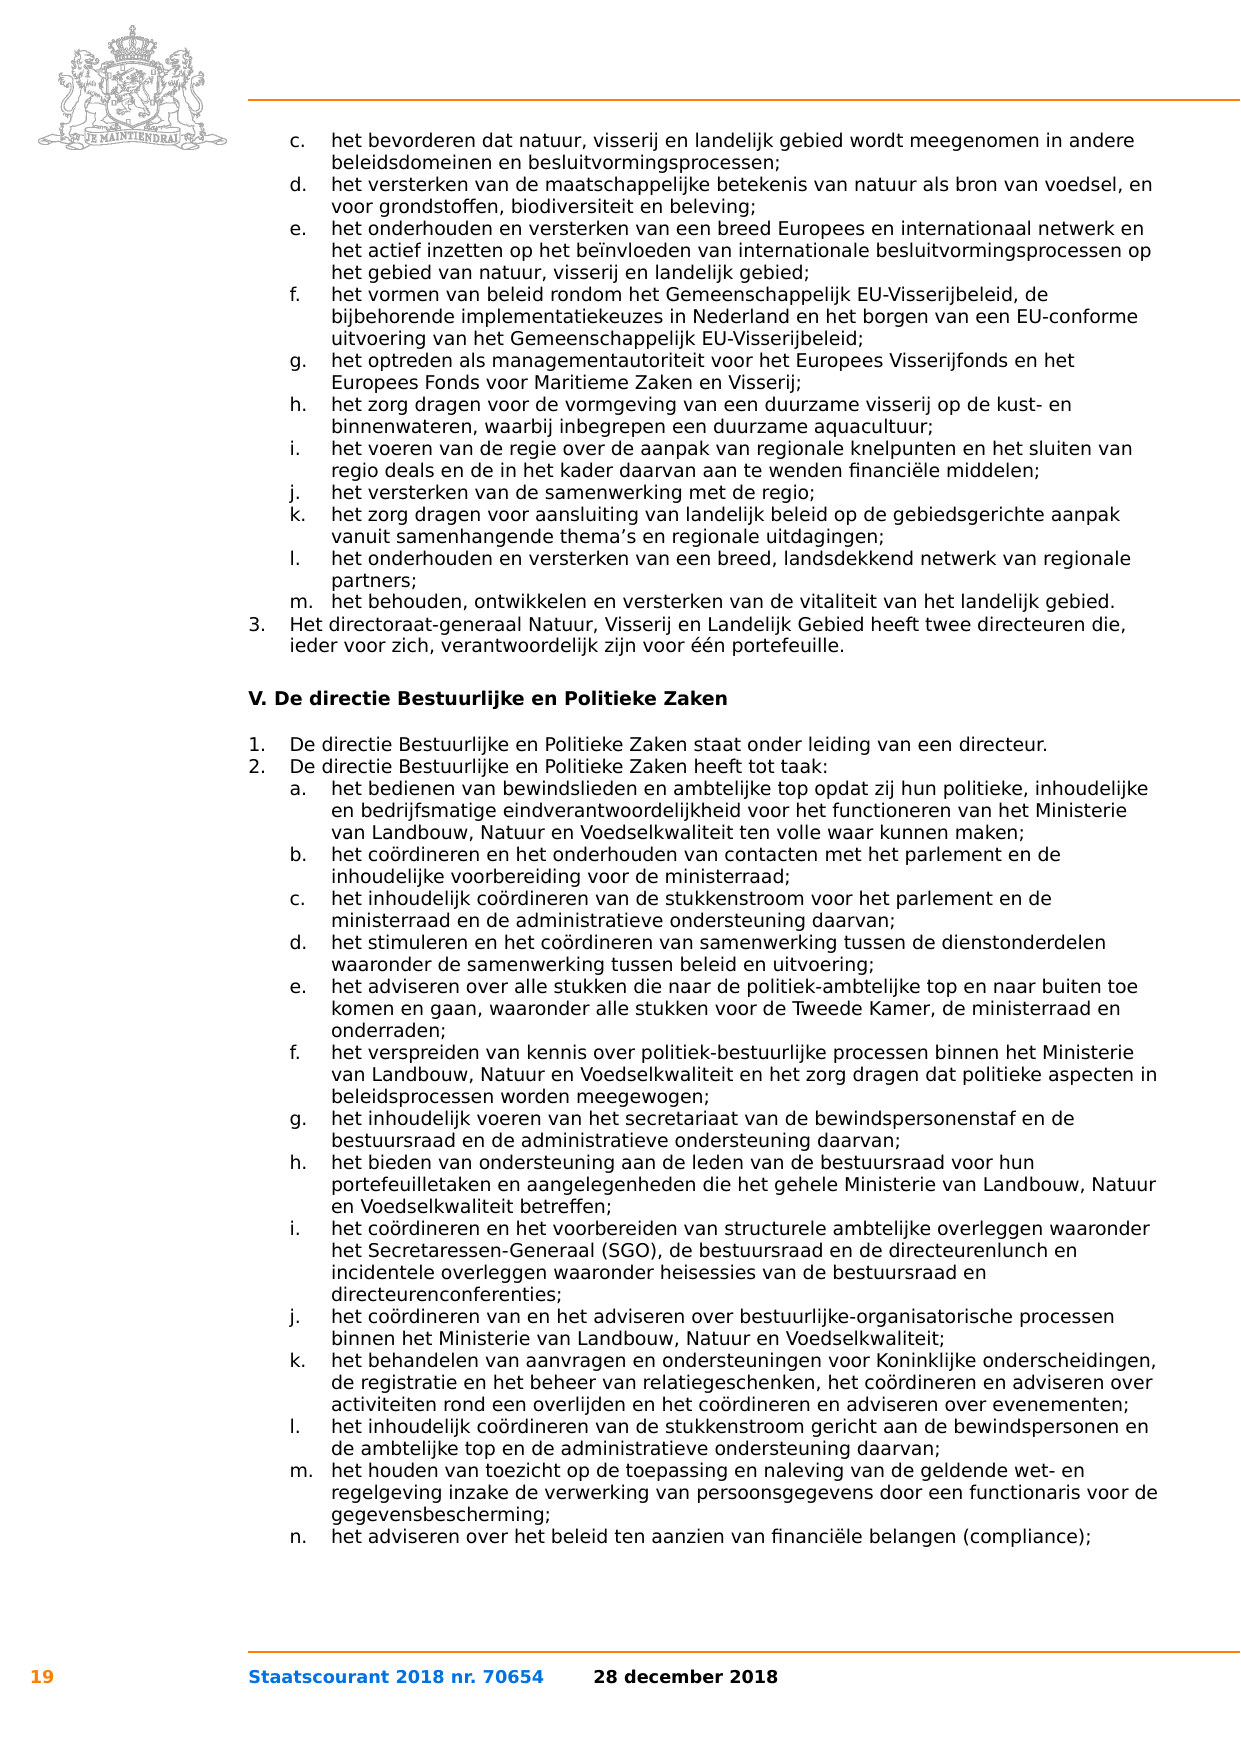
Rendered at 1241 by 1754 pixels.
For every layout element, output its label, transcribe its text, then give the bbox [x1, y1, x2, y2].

text c. het bevorderen dat natuur, visserij en landelijk gebied wordt meegenomen in andere beleidsdomeinen en besluitvormingsprocessen; [289, 130, 1163, 174]
text i. het voeren van de regie over de aanpak van regionale knelpunten en het sluiten van regio deals en de in het kader daarvan aan te wenden financiële middelen; [289, 438, 1163, 482]
text d. het stimuleren en het coördineren van samenwerking tussen de dienstonderdelen waaronder de samenwerking tussen beleid en uitvoering; [289, 932, 1163, 976]
text f. het verspreiden van kennis over politiek-bestuurlijke processen binnen het Ministerie van Landbouw, Natuur en Voedselkwaliteit en het zorg dragen dat politieke aspecten in beleidsprocessen worden meegewogen; [289, 1042, 1163, 1108]
text 1. De directie Bestuurlijke en Politieke Zaken staat onder leiding van een directeur. [248, 734, 1163, 756]
text j. het versterken van de samenwerking met de regio; [289, 482, 1163, 503]
text e. het adviseren over alle stukken die naar de politiek-ambtelijke top en naar buiten toe komen en gaan, waaronder alle stukken voor de Tweede Kamer, de ministerraad en onderraden; [289, 976, 1163, 1042]
text g. het inhoudelijk voeren van het secretariaat van de bewindspersonenstaf en de bestuursraad en de administratieve ondersteuning daarvan; [289, 1108, 1163, 1152]
text n. het adviseren over het beleid ten aanzien van financiële belangen (compliance); [289, 1526, 1163, 1548]
text d. het versterken van de maatschappelijke betekenis van natuur als bron van voedsel, en voor grondstoffen, biodiversiteit en beleving; [289, 174, 1163, 218]
text a. het bedienen van bewindslieden en ambtelijke top opdat zij hun politieke, inhoudelijke en bedrijfsmatige eindverantwoordelijkheid voor het functioneren van het Ministerie van Landbouw, Natuur en Voedselkwaliteit ten volle waar kunnen maken; [289, 778, 1163, 844]
text b. het coördineren en het onderhouden van contacten met het parlement en de inhoudelijke voorbereiding voor de ministerraad; [289, 844, 1163, 888]
text j. het coördineren van en het adviseren over bestuurlijke-organisatorische processen binnen het Ministerie van Landbouw, Natuur en Voedselkwaliteit; [289, 1306, 1163, 1350]
text h. het zorg dragen voor de vormgeving van een duurzame visserij op de kust- en binnenwateren, waarbij inbegrepen een duurzame aquacultuur; [289, 394, 1163, 438]
text 2. De directie Bestuurlijke en Politieke Zaken heeft tot taak: [248, 756, 1163, 778]
text h. het bieden van ondersteuning aan de leden van de bestuursraad voor hun portefeuilletaken en aangelegenheden die het gehele Ministerie van Landbouw, Natuur en Voedselkwaliteit betreffen; [289, 1152, 1163, 1218]
text k. het behandelen van aanvragen en ondersteuningen voor Koninklijke onderscheidingen, de registratie en het beheer van relatiegeschenken, het coördineren en adviseren over activiteiten rond een overlijden en het coördineren en adviseren over evenementen; [289, 1350, 1163, 1416]
text l. het onderhouden en versterken van een breed, landsdekkend netwerk van regionale partners; [289, 547, 1163, 591]
text f. het vormen van beleid rondom het Gemeenschappelijk EU-Visserijbeleid, de bijbehorende implementatiekeuzes in Nederland en het borgen van een EU-conforme uitvoering van het Gemeenschappelijk EU-Visserijbeleid; [289, 284, 1163, 350]
text i. het coördineren en het voorbereiden van structurele ambtelijke overleggen waaronder het Secretaressen-Generaal (SGO), de bestuursraad en de directeurenlunch en incidentele overleggen waaronder heisessies van de bestuursraad en directeurenconferenties; [289, 1218, 1163, 1306]
subtitle V. De directie Bestuurlijke en Politieke Zaken [248, 687, 1163, 709]
text l. het inhoudelijk coördineren van de stukkenstroom gericht aan de bewindspersonen en de ambtelijke top en de administratieve ondersteuning daarvan; [289, 1416, 1163, 1460]
text g. het optreden als managementautoriteit voor het Europees Visserijfonds en het Europees Fonds voor Maritieme Zaken en Visserij; [289, 350, 1163, 394]
text e. het onderhouden en versterken van een breed Europees en internationaal netwerk en het actief inzetten op het beïnvloeden van internationale besluitvormingsprocessen op het gebied van natuur, visserij en landelijk gebied; [289, 218, 1163, 284]
text c. het inhoudelijk coördineren van de stukkenstroom voor het parlement en de ministerraad en de administratieve ondersteuning daarvan; [289, 888, 1163, 932]
text 3. Het directoraat-generaal Natuur, Visserij en Landelijk Gebied heeft twee directeuren die, ieder voor zich, verantwoordelijk zijn voor één portefeuille. [248, 613, 1163, 657]
picture [38, 25, 227, 150]
text k. het zorg dragen voor aansluiting van landelijk beleid op de gebiedsgerichte aanpak vanuit samenhangende thema’s en regionale uitdagingen; [289, 503, 1163, 547]
text m. het behouden, ontwikkelen en versterken van de vitaliteit van het landelijk gebied. [289, 591, 1163, 613]
text m. het houden van toezicht op de toepassing en naleving van de geldende wet- en regelgeving inzake de verwerking van persoonsgegevens door een functionaris voor de gegevensbescherming; [289, 1460, 1163, 1526]
